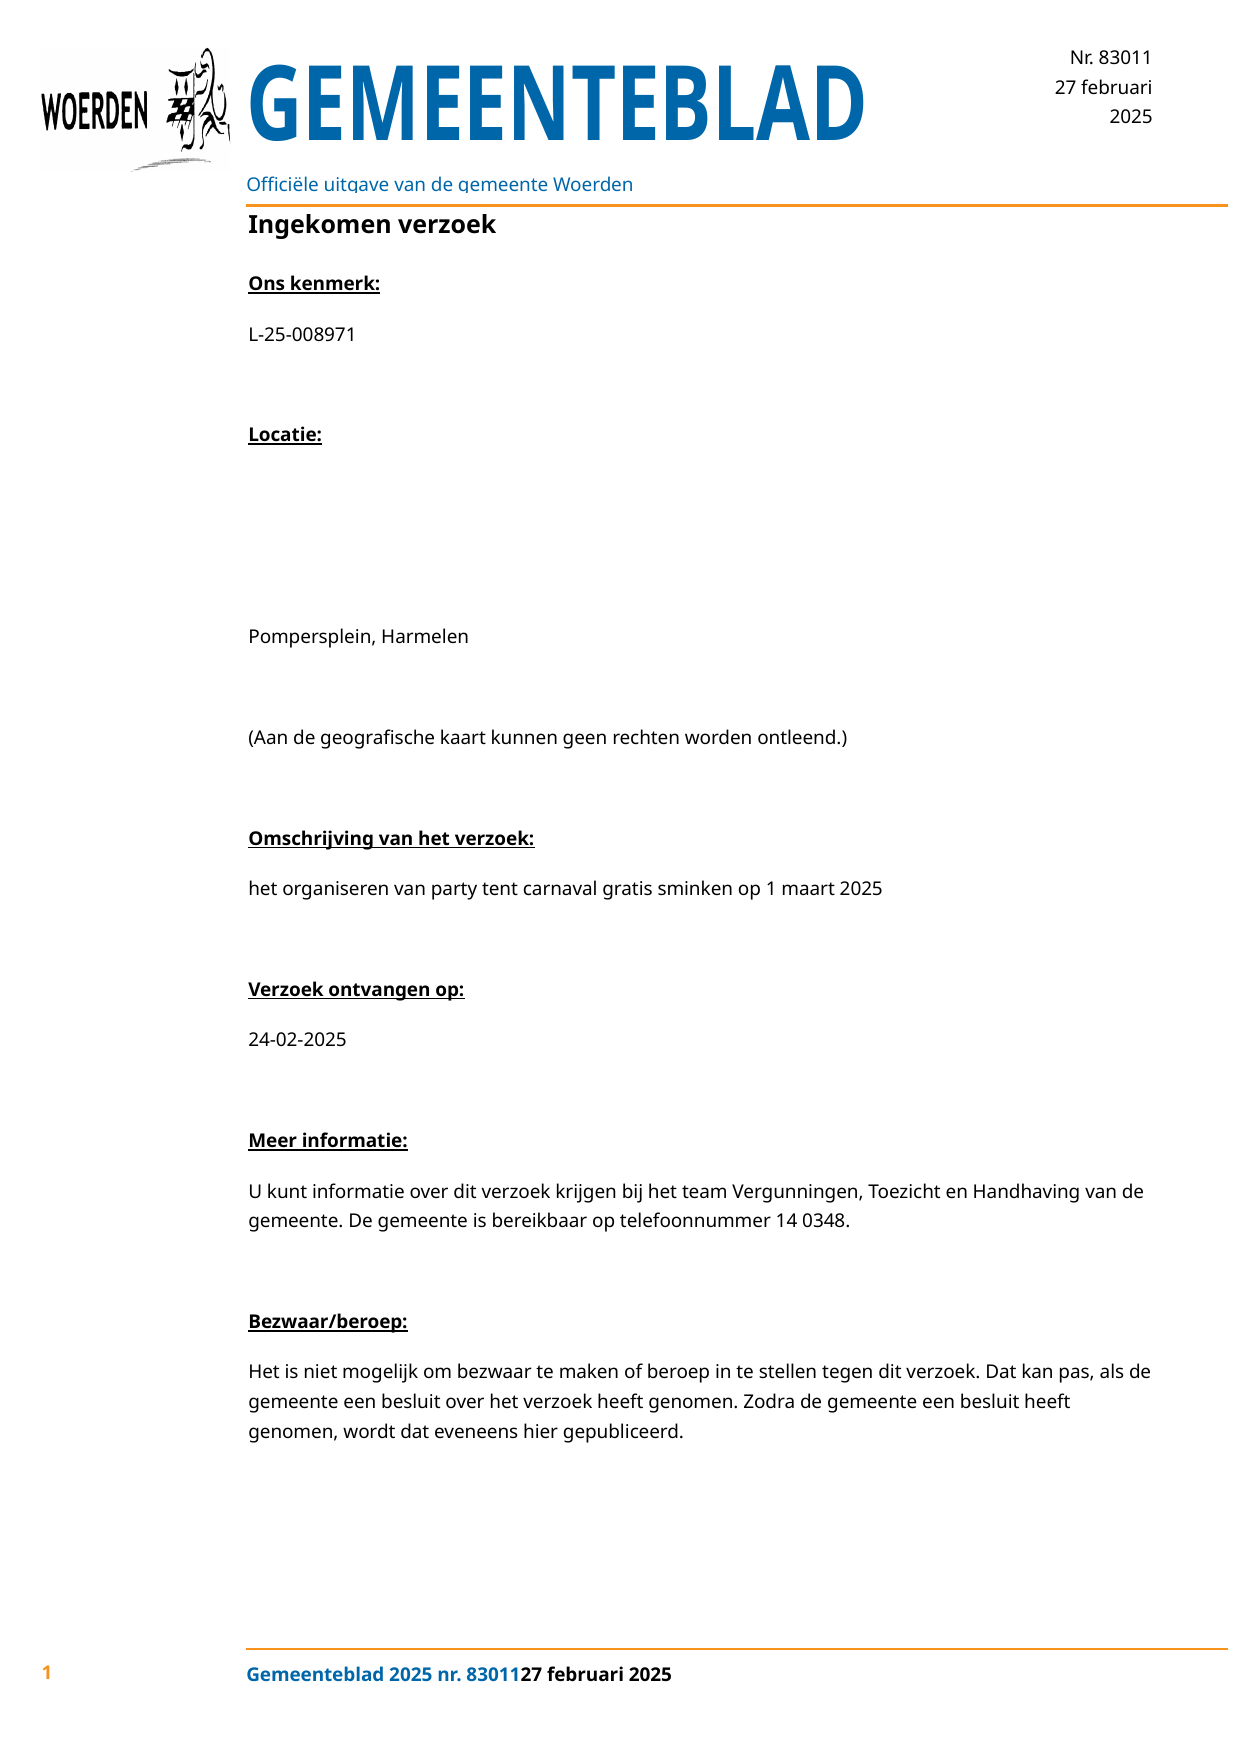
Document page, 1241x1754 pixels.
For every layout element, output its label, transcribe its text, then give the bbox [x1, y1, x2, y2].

text het organiseren van party tent carnaval gratis sminken op 1 maart 2025 [248, 875, 1152, 901]
picture [41, 47, 231, 172]
text Locatie: [248, 422, 1152, 447]
text Ingekomen verzoek [248, 207, 1152, 241]
text Bezwaar/beroep: [248, 1308, 1152, 1334]
text Verzoek ontvangen op: [248, 976, 1152, 1002]
text Het is niet mogelijk om bezwaar te maken of beroep in te stellen tegen dit verzoek. Dat kan pas, als de gemeente een besluit over het verzoek heeft genomen. Zodra de gemeente een besluit heeft genomen, wordt dat eveneens hier gepubliceerd. [248, 1359, 1152, 1443]
text Pompersplein, Harmelen [248, 623, 1152, 649]
text L-25-008971 [248, 321, 1152, 346]
text Meer informatie: [248, 1127, 1152, 1153]
text Omschrijving van het verzoek: [248, 825, 1152, 851]
text (Aan de geografische kaart kunnen geen rechten worden ontleend.) [248, 724, 1152, 750]
text Ons kenmerk: [248, 270, 1152, 296]
text 24-02-2025 [248, 1027, 1152, 1052]
text U kunt informatie over dit verzoek krijgen bij het team Vergunningen, Toezicht en Handhaving van de gemeente. De gemeente is bereikbaar op telefoonnummer 14 0348. [248, 1178, 1152, 1233]
